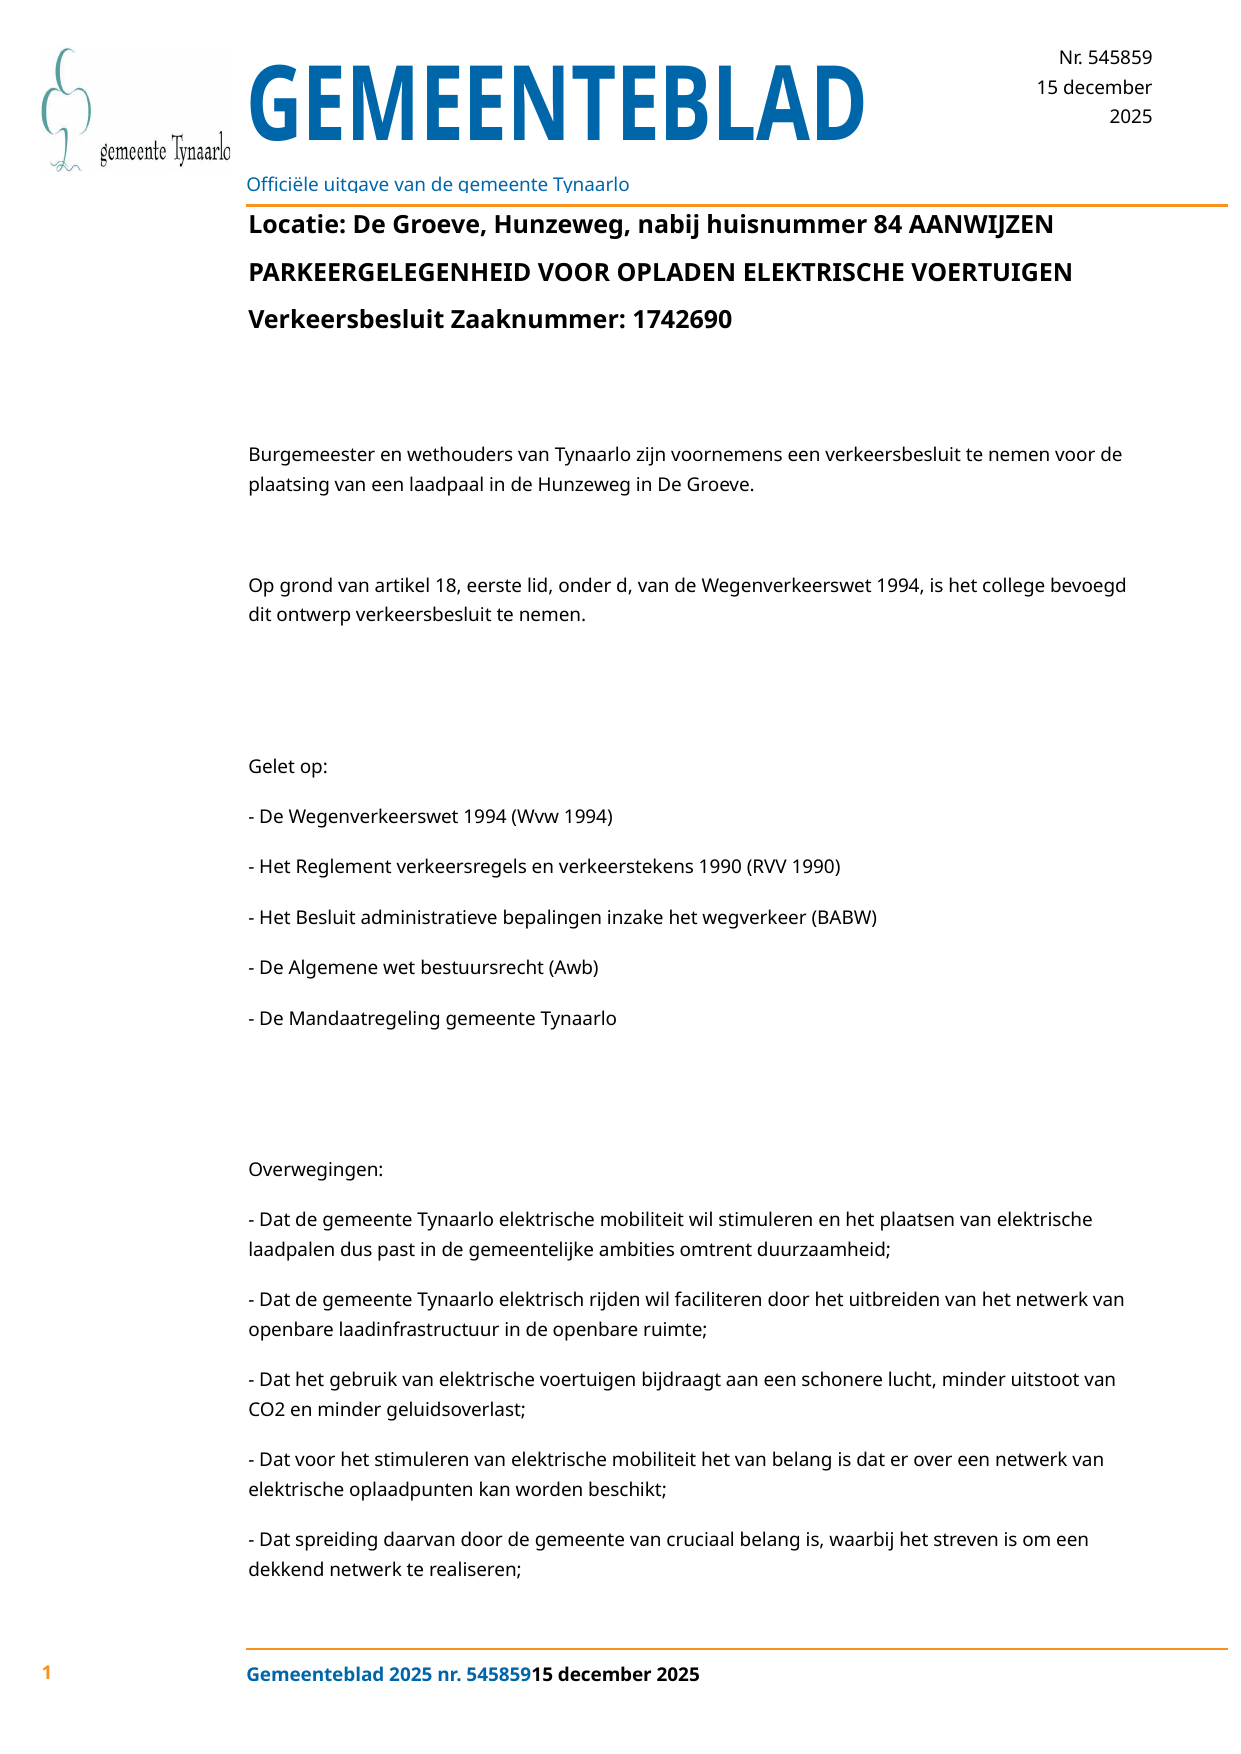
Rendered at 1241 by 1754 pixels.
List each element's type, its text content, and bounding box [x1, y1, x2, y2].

picture [41, 47, 231, 172]
text Overwegingen: [248, 1156, 1152, 1182]
text Op grond van artikel 18, eerste lid, onder d, van de Wegenverkeerswet 1994, is het college bevoegd dit ontwerp verkeersbesluit te nemen. [248, 572, 1152, 627]
text - Dat voor het stimuleren van elektrische mobiliteit het van belang is dat er over een netwerk van elektrische oplaadpunten kan worden beschikt; [248, 1447, 1152, 1502]
text - Dat de gemeente Tynaarlo elektrische mobiliteit wil stimuleren en het plaatsen van elektrische laadpalen dus past in de gemeentelijke ambities omtrent duurzaamheid; [248, 1207, 1152, 1262]
text Burgemeester en wethouders van Tynaarlo zijn voornemens een verkeersbesluit te nemen voor de plaatsing van een laadpaal in de Hunzeweg in De Groeve. [248, 442, 1152, 497]
text - De Wegenverkeerswet 1994 (Wvw 1994) [248, 803, 1152, 829]
text - Het Besluit administratieve bepalingen inzake het wegverkeer (BABW) [248, 904, 1152, 930]
text Gelet op: [248, 753, 1152, 779]
text - Dat de gemeente Tynaarlo elektrisch rijden wil faciliteren door het uitbreiden van het netwerk van openbare laadinfrastructuur in de openbare ruimte; [248, 1287, 1152, 1342]
text - Dat spreiding daarvan door de gemeente van cruciaal belang is, waarbij het streven is om een dekkend netwerk te realiseren; [248, 1527, 1152, 1582]
text - De Algemene wet bestuursrecht (Awb) [248, 954, 1152, 980]
text - Het Reglement verkeersregels en verkeerstekens 1990 (RVV 1990) [248, 854, 1152, 879]
text - Dat het gebruik van elektrische voertuigen bijdraagt aan een schonere lucht, minder uitstoot van CO2 en minder geluidsoverlast; [248, 1367, 1152, 1422]
text Locatie: De Groeve, Hunzeweg, nabij huisnummer 84 AANWIJZEN PARKEERGELEGENHEID VOOR OPLADEN ELEKTRISCHE VOERTUIGEN Verkeersbesluit Zaaknummer: 1742690 [248, 207, 1152, 336]
text - De Mandaatregeling gemeente Tynaarlo [248, 1005, 1152, 1031]
